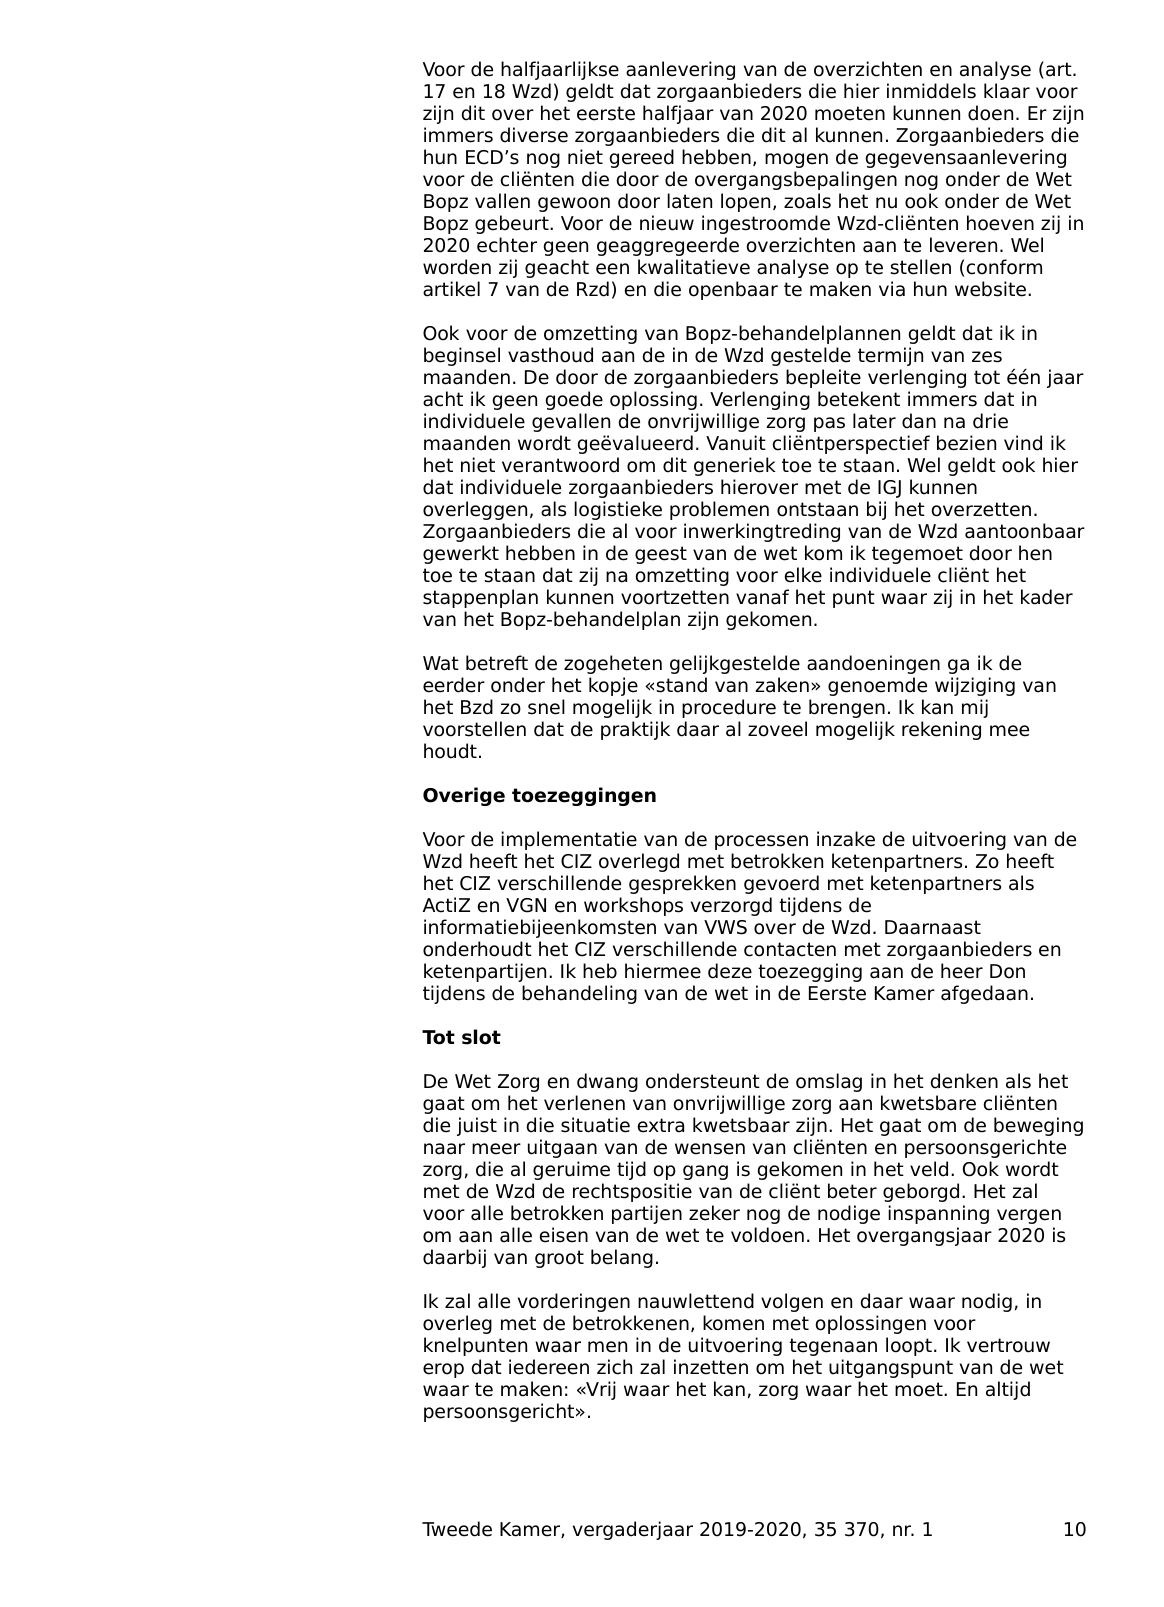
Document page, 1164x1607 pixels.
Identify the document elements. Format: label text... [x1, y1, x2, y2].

text De Wet Zorg en dwang ondersteunt de omslag in het denken als het gaat om het verlenen van onvrijwillige zorg aan kwetsbare cliënten die juist in die situatie extra kwetsbaar zijn. Het gaat om de beweging naar meer uitgaan van de wensen van cliënten en persoonsgerichte zorg, die al geruime tijd op gang is gekomen in het veld. Ook wordt met de Wzd de rechtspositie van de cliënt beter geborgd. Het zal voor alle betrokken partijen zeker nog de nodige inspanning vergen om aan alle eisen van de wet te voldoen. Het overgangsjaar 2020 is daarbij van groot belang. [422, 1071, 1087, 1269]
text Wat betreft de zogeheten gelijkgestelde aandoeningen ga ik de eerder onder het kopje «stand van zaken» genoemde wijziging van het Bzd zo snel mogelijk in procedure te brengen. Ik kan mij voorstellen dat de praktijk daar al zoveel mogelijk rekening mee houdt. [422, 653, 1087, 763]
text Ik zal alle vorderingen nauwlettend volgen en daar waar nodig, in overleg met de betrokkenen, komen met oplossingen voor knelpunten waar men in de uitvoering tegenaan loopt. Ik vertrouw erop dat iedereen zich zal inzetten om het uitgangspunt van de wet waar te maken: «Vrij waar het kan, zorg waar het moet. En altijd persoonsgericht». [422, 1291, 1087, 1423]
text Voor de implementatie van de processen inzake de uitvoering van de Wzd heeft het CIZ overlegd met betrokken ketenpartners. Zo heeft het CIZ verschillende gesprekken gevoerd met ketenpartners als ActiZ en VGN en workshops verzorgd tijdens de informatiebijeenkomsten van VWS over de Wzd. Daarnaast onderhoudt het CIZ verschillende contacten met zorgaanbieders en ketenpartijen. Ik heb hiermee deze toezegging aan de heer Don tijdens de behandeling van de wet in de Eerste Kamer afgedaan. [422, 829, 1087, 1005]
subtitle Tot slot [422, 1027, 1087, 1049]
subtitle Overige toezeggingen [422, 785, 1087, 807]
text Voor de halfjaarlijkse aanlevering van de overzichten en analyse (art. 17 en 18 Wzd) geldt dat zorgaanbieders die hier inmiddels klaar voor zijn dit over het eerste halfjaar van 2020 moeten kunnen doen. Er zijn immers diverse zorgaanbieders die dit al kunnen. Zorgaanbieders die hun ECD’s nog niet gereed hebben, mogen de gegevensaanlevering voor de cliënten die door de overgangsbepalingen nog onder de Wet Bopz vallen gewoon door laten lopen, zoals het nu ook onder de Wet Bopz gebeurt. Voor de nieuw ingestroomde Wzd-cliënten hoeven zij in 2020 echter geen geaggregeerde overzichten aan te leveren. Wel worden zij geacht een kwalitatieve analyse op te stellen (conform artikel 7 van de Rzd) en die openbaar te maken via hun website. [422, 59, 1087, 301]
text Ook voor de omzetting van Bopz-behandelplannen geldt dat ik in beginsel vasthoud aan de in de Wzd gestelde termijn van zes maanden. De door de zorgaanbieders bepleite verlenging tot één jaar acht ik geen goede oplossing. Verlenging betekent immers dat in individuele gevallen de onvrijwillige zorg pas later dan na drie maanden wordt geëvalueerd. Vanuit cliëntperspectief bezien vind ik het niet verantwoord om dit generiek toe te staan. Wel geldt ook hier dat individuele zorgaanbieders hierover met de IGJ kunnen overleggen, als logistieke problemen ontstaan bij het overzetten. Zorgaanbieders die al voor inwerkingtreding van de Wzd aantoonbaar gewerkt hebben in de geest van de wet kom ik tegemoet door hen toe te staan dat zij na omzetting voor elke individuele cliënt het stappenplan kunnen voortzetten vanaf het punt waar zij in het kader van het Bopz-behandelplan zijn gekomen. [422, 323, 1087, 631]
